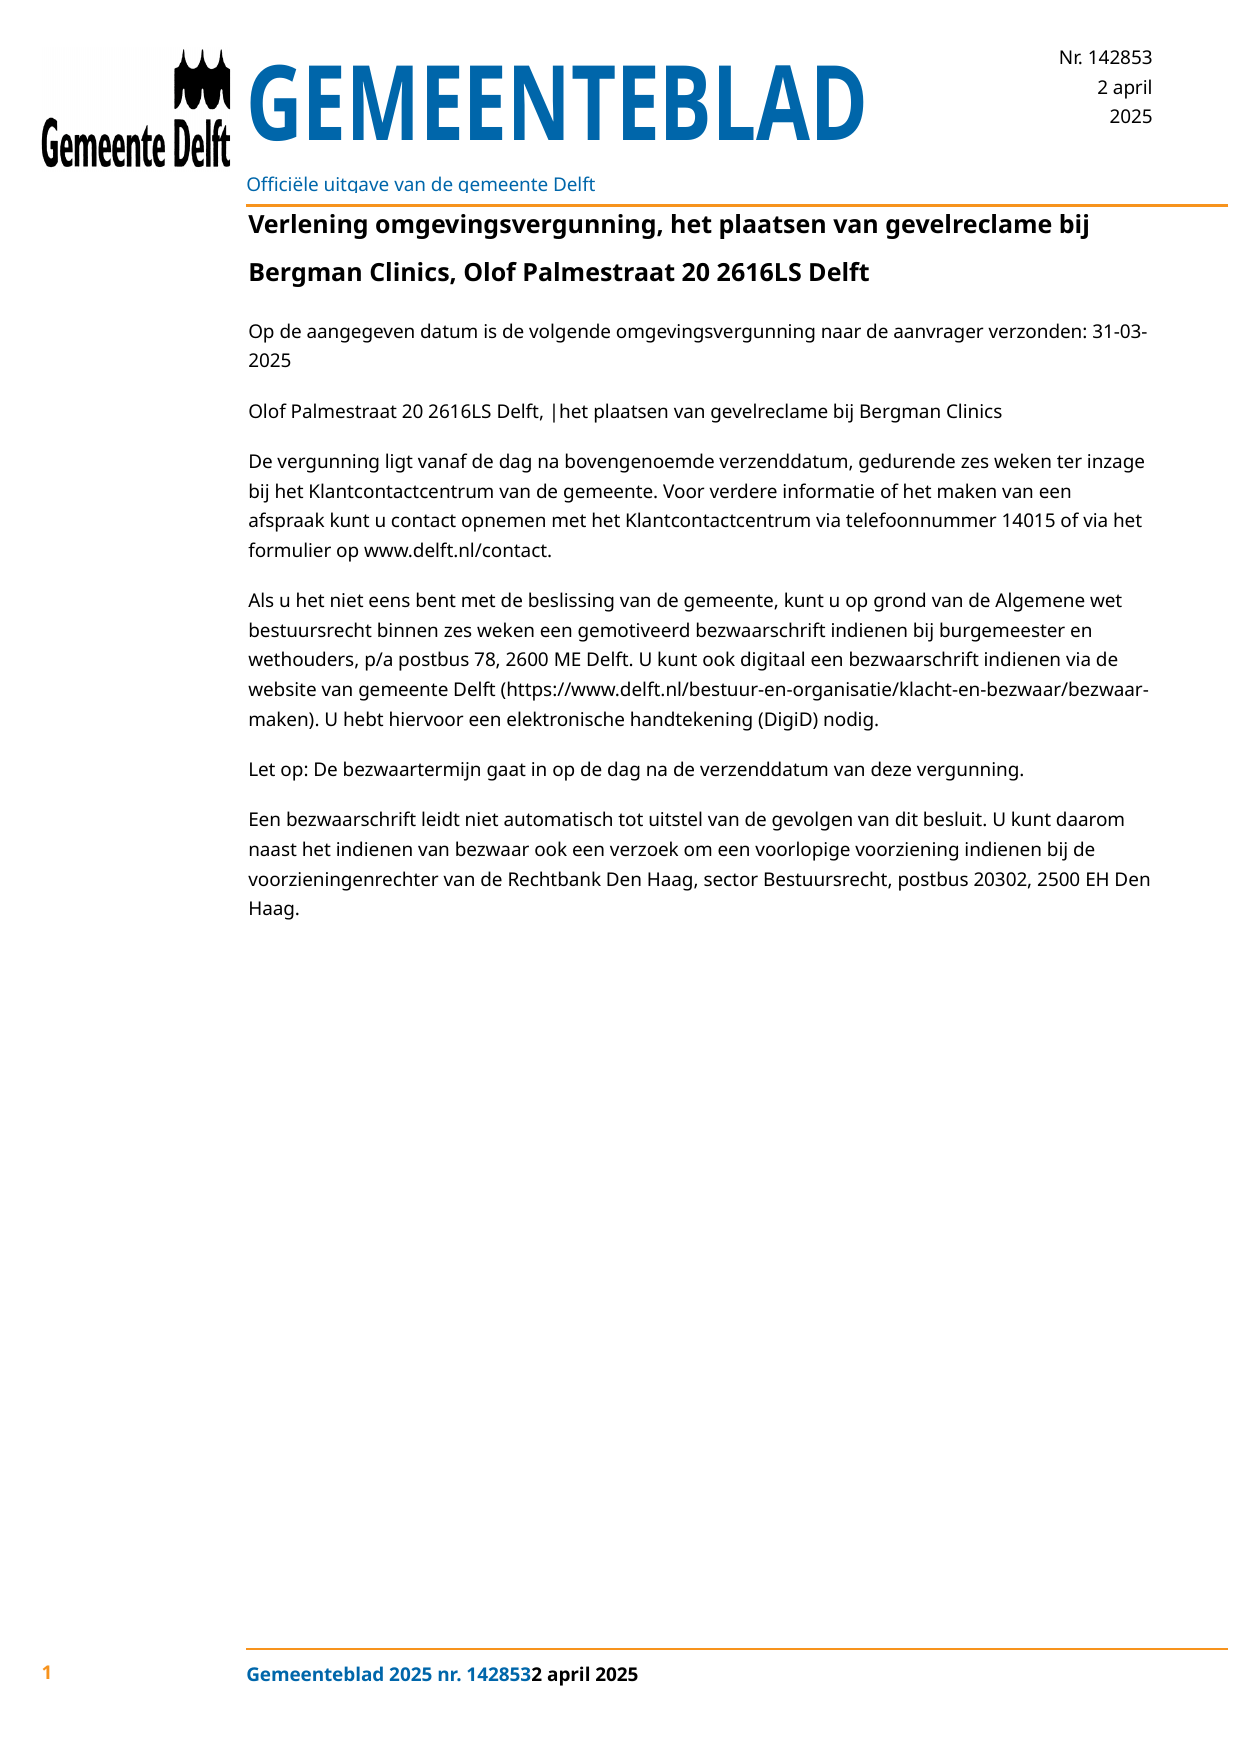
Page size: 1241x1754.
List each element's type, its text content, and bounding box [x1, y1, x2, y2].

picture [41, 47, 231, 172]
text Een bezwaarschrift leidt niet automatisch tot uitstel van de gevolgen van dit besluit. U kunt daarom naast het indienen van bezwaar ook een verzoek om een voorlopige voorziening indienen bij de voorzieningenrechter van de Rechtbank Den Haag, sector Bestuursrecht, postbus 20302, 2500 EH Den Haag. [248, 807, 1152, 921]
text Olof Palmestraat 20 2616LS Delft, |het plaatsen van gevelreclame bij Bergman Clinics [248, 398, 1152, 424]
text Let op: De bezwaartermijn gaat in op de dag na de verzenddatum van deze vergunning. [248, 756, 1152, 782]
text Als u het niet eens bent met de beslissing van de gemeente, kunt u op grond van de Algemene wet bestuursrecht binnen zes weken een gemotiveerd bezwaarschrift indienen bij burgemeester en wethouders, p/a postbus 78, 2600 ME Delft. U kunt ook digitaal een bezwaarschrift indienen via de website van gemeente Delft (https://www.delft.nl/bestuur-en-organisatie/klacht-en-bezwaar/bezwaar-maken). U hebt hiervoor een elektronische handtekening (DigiD) nodig. [248, 587, 1152, 732]
text De vergunning ligt vanaf de dag na bovengenoemde verzenddatum, gedurende zes weken ter inzage bij het Klantcontactcentrum van de gemeente. Voor verdere informatie of het maken van een afspraak kunt u contact opnemen met het Klantcontactcentrum via telefoonnummer 14015 of via het formulier op www.delft.nl/contact. [248, 448, 1152, 563]
text Op de aangegeven datum is de volgende omgevingsvergunning naar de aanvrager verzonden: 31-03-2025 [248, 318, 1152, 373]
text Verlening omgevingsvergunning, het plaatsen van gevelreclame bij Bergman Clinics, Olof Palmestraat 20 2616LS Delft [248, 207, 1152, 288]
